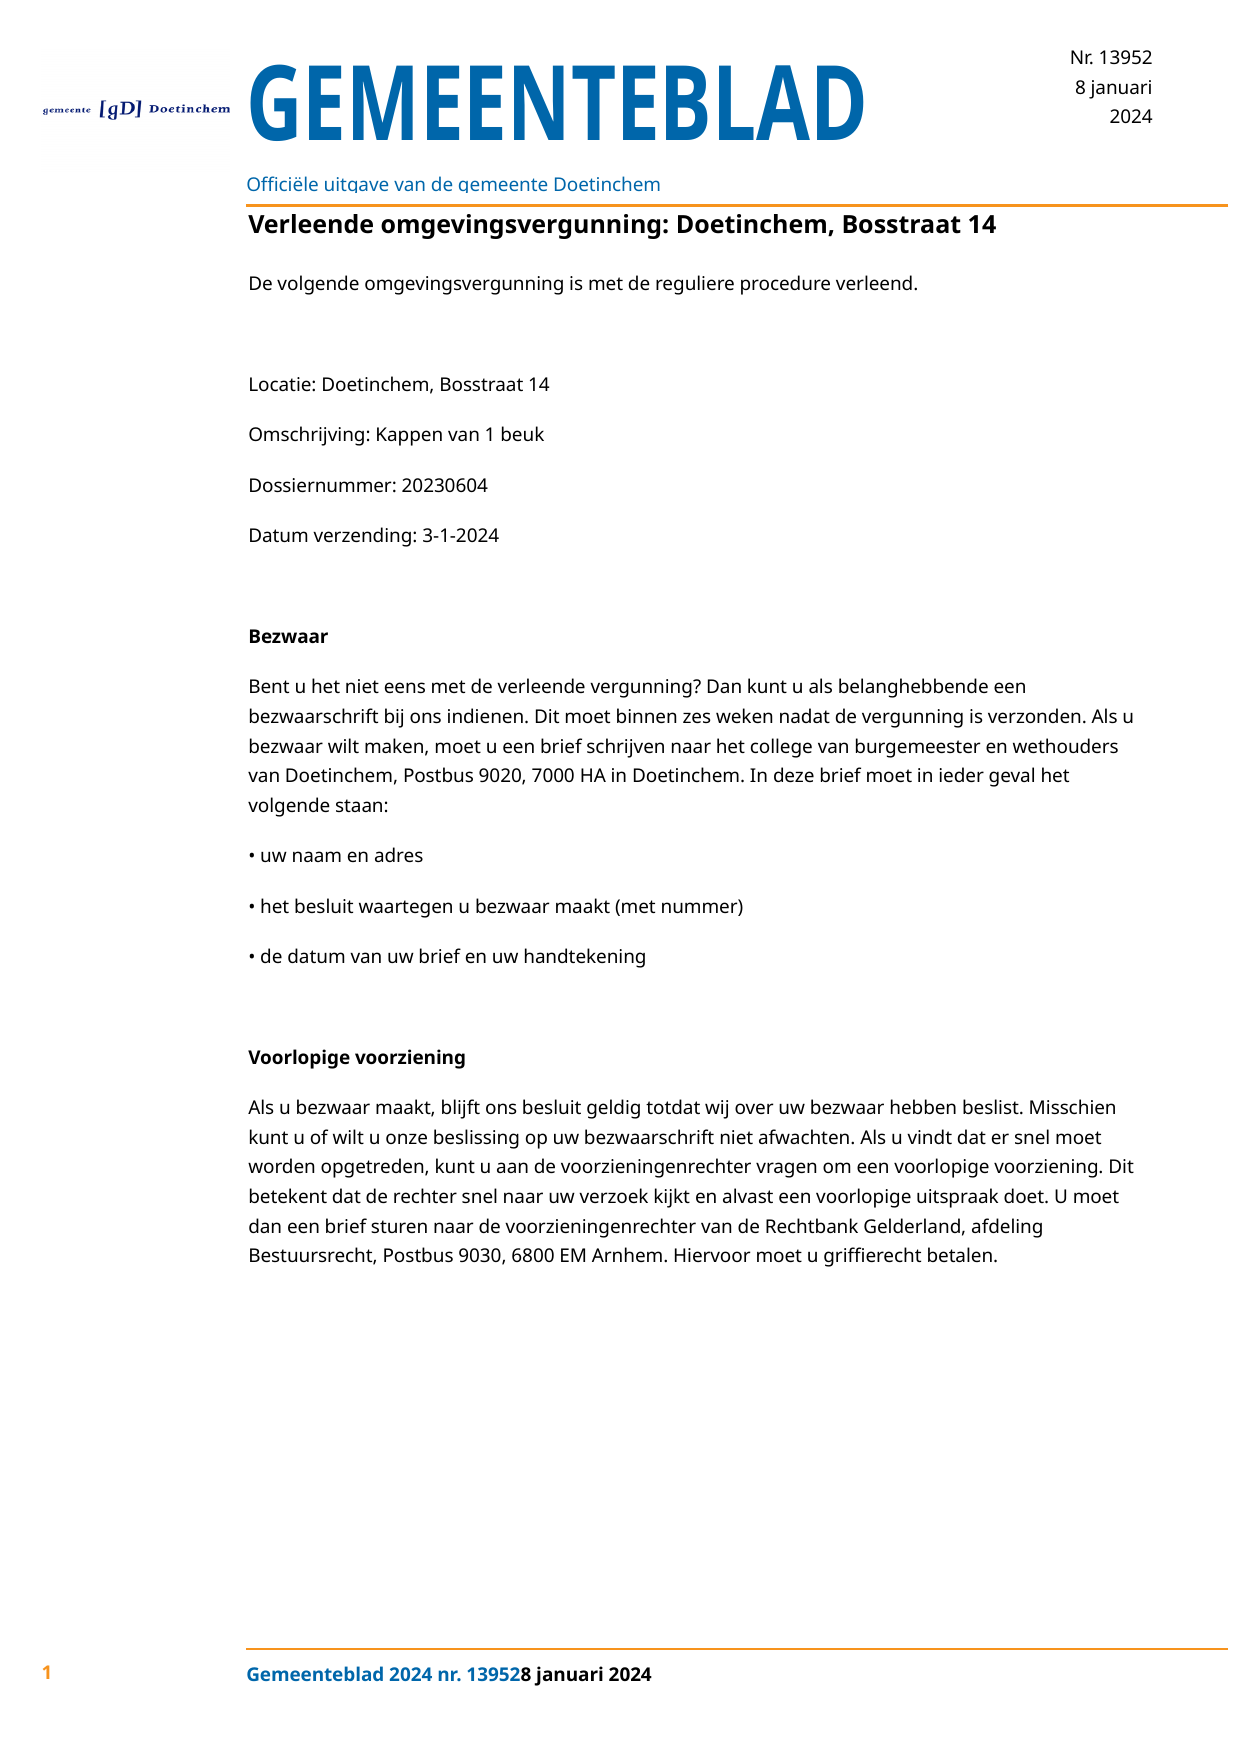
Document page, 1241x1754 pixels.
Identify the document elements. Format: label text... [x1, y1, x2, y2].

text De volgende omgevingsvergunning is met de reguliere procedure verleend. [248, 270, 1152, 296]
text • uw naam en adres [248, 842, 1152, 868]
text Locatie: Doetinchem, Bosstraat 14 [248, 371, 1152, 397]
text • het besluit waartegen u bezwaar maakt (met nummer) [248, 893, 1152, 918]
text Als u bezwaar maakt, blijft ons besluit geldig totdat wij over uw bezwaar hebben beslist. Misschien kunt u of wilt u onze beslissing op uw bezwaarschrift niet afwachten. Als u vindt dat er snel moet worden opgetreden, kunt u aan de voorzieningenrechter vragen om een voorlopige voorziening. Dit betekent dat de rechter snel naar uw verzoek kijkt en alvast een voorlopige uitspraak doet. U moet dan een brief sturen naar de voorzieningenrechter van de Rechtbank Gelderland, afdeling Bestuursrecht, Postbus 9030, 6800 EM Arnhem. Hiervoor moet u griffierecht betalen. [248, 1094, 1152, 1268]
text • de datum van uw brief en uw handtekening [248, 943, 1152, 969]
picture [41, 47, 231, 172]
text Verleende omgevingsvergunning: Doetinchem, Bosstraat 14 [248, 207, 1152, 241]
text Bent u het niet eens met de verleende vergunning? Dan kunt u als belanghebbende een bezwaarschrift bij ons indienen. Dit moet binnen zes weken nadat de vergunning is verzonden. Als u bezwaar wilt maken, moet u een brief schrijven naar het college van burgemeester en wethouders van Doetinchem, Postbus 9020, 7000 HA in Doetinchem. In deze brief moet in ieder geval het volgende staan: [248, 674, 1152, 818]
text Bezwaar [248, 623, 1152, 649]
text Datum verzending: 3-1-2024 [248, 522, 1152, 548]
text Dossiernummer: 20230604 [248, 472, 1152, 498]
text Voorlopige voorziening [248, 1044, 1152, 1070]
text Omschrijving: Kappen van 1 beuk [248, 422, 1152, 447]
